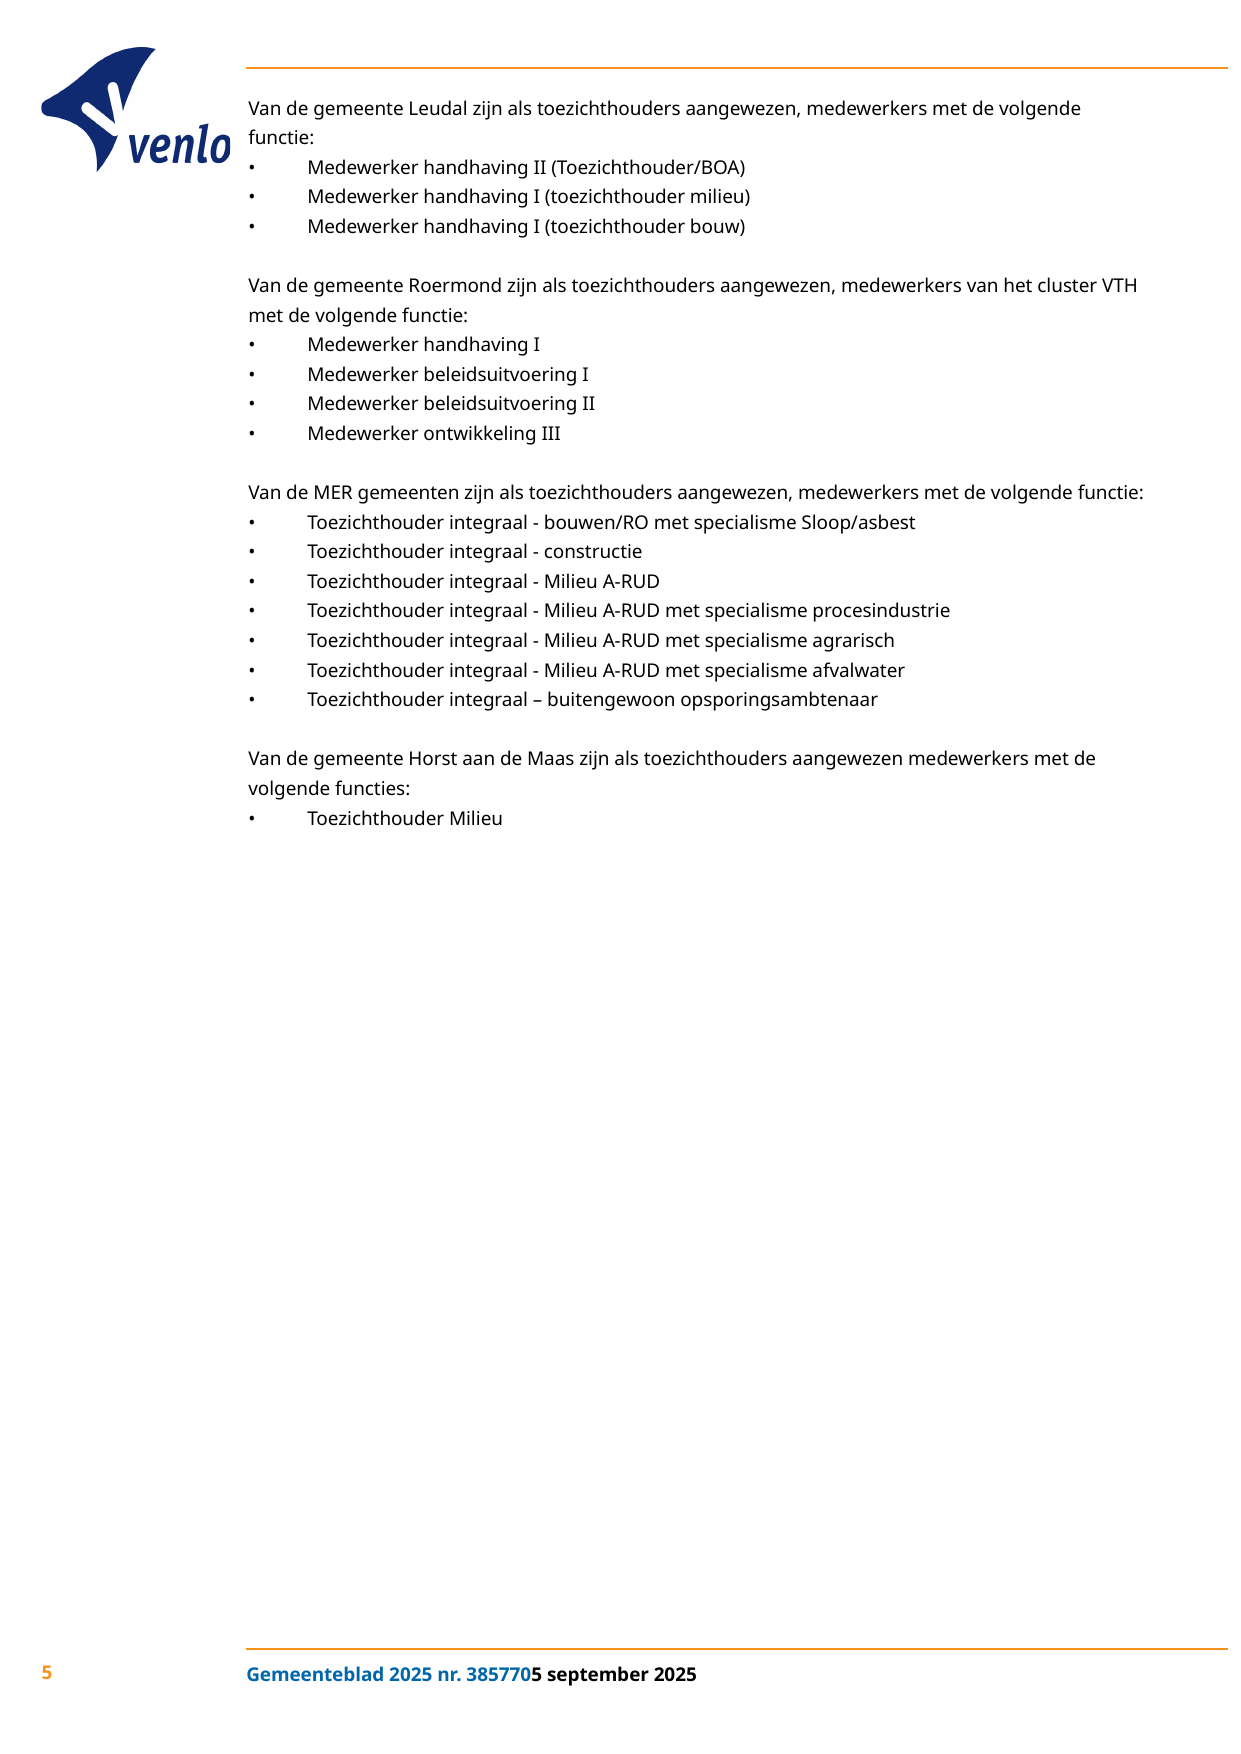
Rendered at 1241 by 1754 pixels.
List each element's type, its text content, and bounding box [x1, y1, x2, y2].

list Medewerker handhaving I [248, 331, 1152, 357]
list Toezichthouder integraal - Milieu A-RUD [248, 568, 1152, 594]
list Toezichthouder integraal - Milieu A-RUD met specialisme afvalwater [248, 657, 1152, 683]
text Van de gemeente Leudal zijn als toezichthouders aangewezen, medewerkers met de volgende functie: [248, 95, 1152, 150]
list Toezichthouder Milieu [248, 805, 1152, 831]
list Toezichthouder integraal - Milieu A-RUD met specialisme agrarisch [248, 627, 1152, 653]
list Medewerker beleidsuitvoering II [248, 391, 1152, 416]
text Van de gemeente Horst aan de Maas zijn als toezichthouders aangewezen medewerkers met de volgende functies: [248, 746, 1152, 801]
list Medewerker handhaving II (Toezichthouder/BOA) [248, 154, 1152, 180]
list Toezichthouder integraal – buitengewoon opsporingsambtenaar [248, 686, 1152, 712]
list Medewerker handhaving I (toezichthouder bouw) [248, 213, 1152, 239]
picture [41, 47, 231, 172]
list Medewerker beleidsuitvoering I [248, 361, 1152, 387]
text Van de MER gemeenten zijn als toezichthouders aangewezen, medewerkers met de volgende functie: [248, 479, 1152, 505]
list Toezichthouder integraal - Milieu A-RUD met specialisme procesindustrie [248, 598, 1152, 623]
list Toezichthouder integraal - constructie [248, 538, 1152, 564]
list Medewerker handhaving I (toezichthouder milieu) [248, 183, 1152, 209]
list Toezichthouder integraal - bouwen/RO met specialisme Sloop/asbest [248, 509, 1152, 535]
text Van de gemeente Roermond zijn als toezichthouders aangewezen, medewerkers van het cluster VTH met de volgende functie: [248, 272, 1152, 328]
list Medewerker ontwikkeling III [248, 420, 1152, 446]
